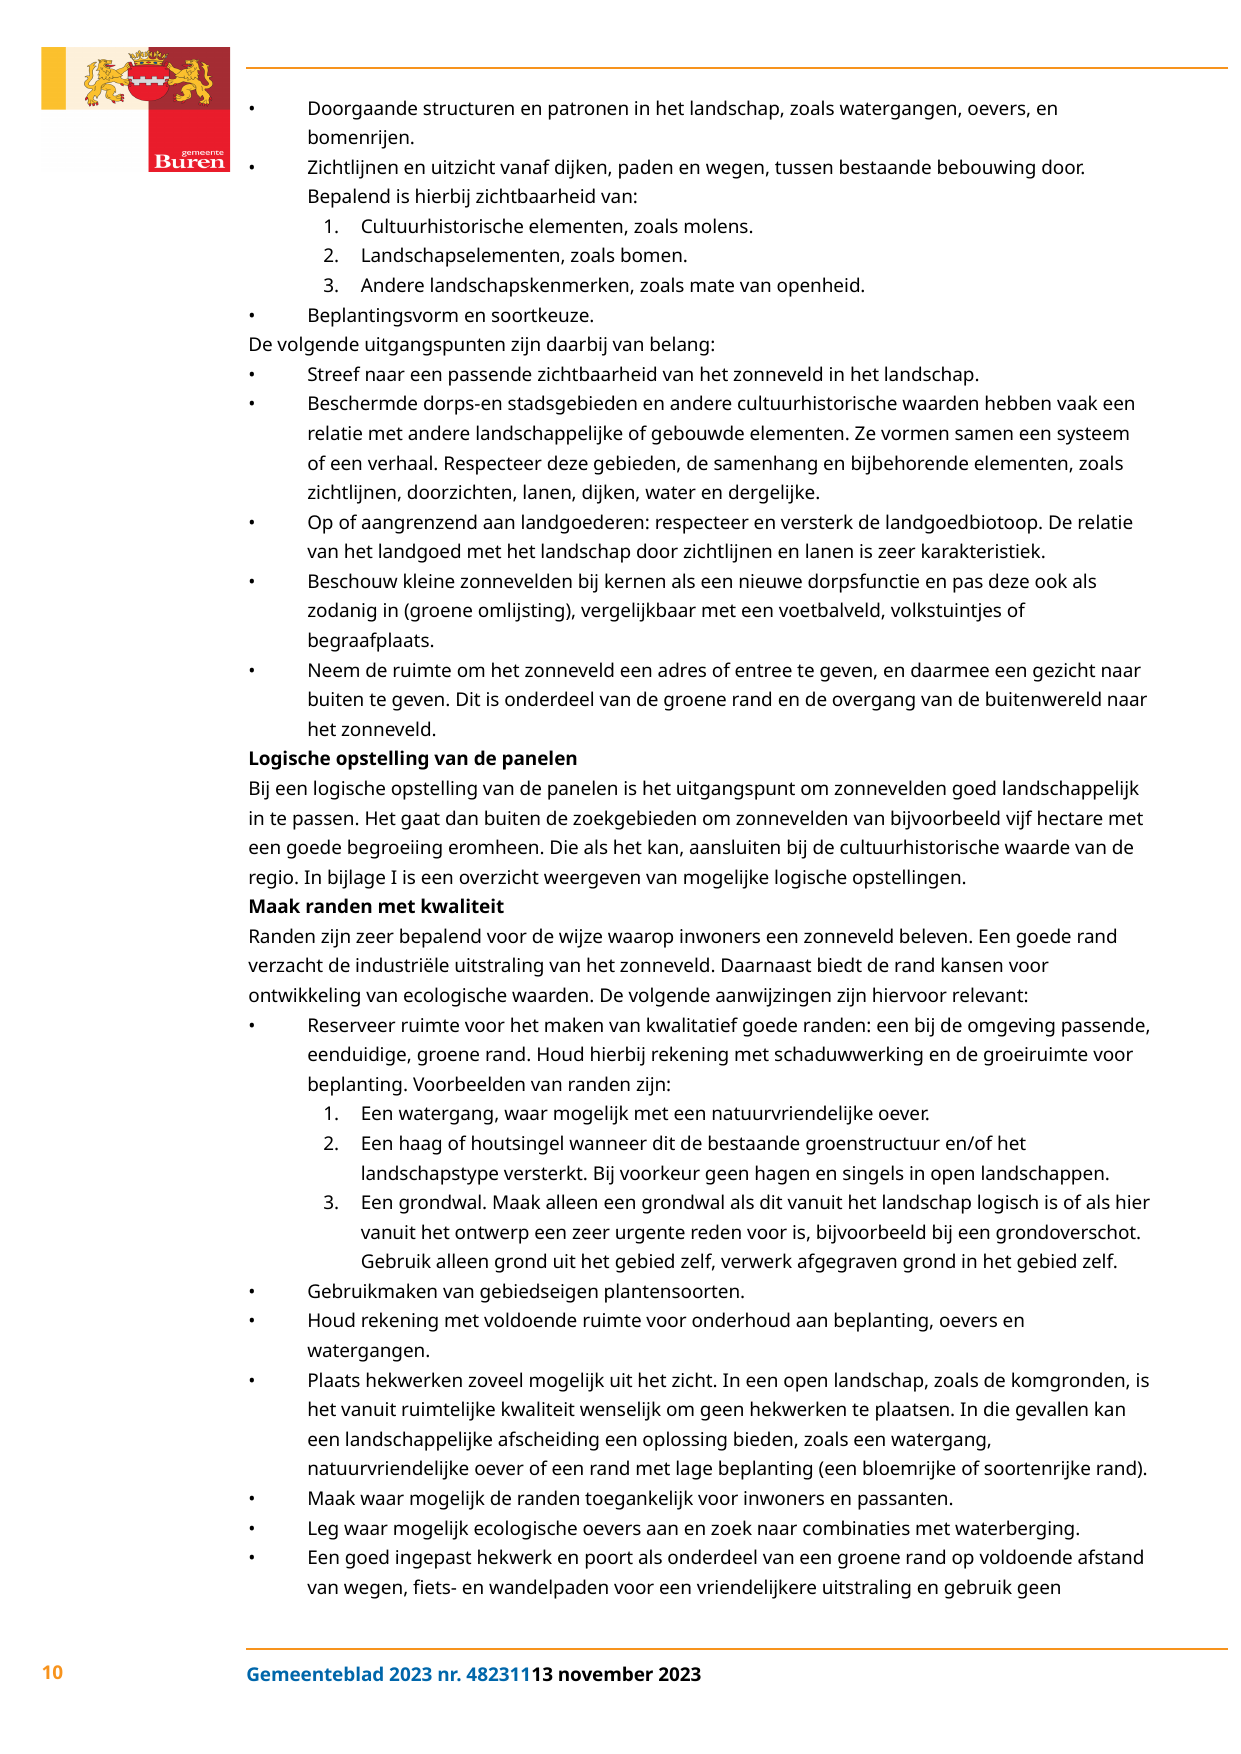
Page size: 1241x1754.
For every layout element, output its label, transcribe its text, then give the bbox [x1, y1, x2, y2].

list Beschouw kleine zonnevelden bij kernen als een nieuwe dorpsfunctie en pas deze ook als zodanig in (groene omlijsting), vergelijkbaar met een voetbalveld, volkstuintjes of begraafplaats. [248, 568, 1152, 653]
text De volgende uitgangspunten zijn daarbij van belang: [248, 331, 1152, 357]
list Cultuurhistorische elementen, zoals molens. [323, 213, 1152, 239]
list Streef naar een passende zichtbaarheid van het zonneveld in het landschap. [248, 361, 1152, 387]
list Zichtlijnen en uitzicht vanaf dijken, paden en wegen, tussen bestaande bebouwing door. Bepalend is hierbij zichtbaarheid van: [248, 154, 1152, 209]
text Randen zijn zeer bepalend voor de wijze waarop inwoners een zonneveld beleven. Een goede rand verzacht de industriële uitstraling van het zonneveld. Daarnaast biedt de rand kansen voor ontwikkeling van ecologische waarden. De volgende aanwijzingen zijn hiervoor relevant: [248, 923, 1152, 1008]
list Een goed ingepast hekwerk en poort als onderdeel van een groene rand op voldoende afstand van wegen, fiets- en wandelpaden voor een vriendelijkere uitstraling en gebruik geen [248, 1544, 1152, 1600]
list Een grondwal. Maak alleen een grondwal als dit vanuit het landschap logisch is of als hier vanuit het ontwerp een zeer urgente reden voor is, bijvoorbeeld bij een grondoverschot. Gebruik alleen grond uit het gebied zelf, verwerk afgegraven grond in het gebied zelf. [323, 1189, 1152, 1274]
list Neem de ruimte om het zonneveld een adres of entree te geven, en daarmee een gezicht naar buiten te geven. Dit is onderdeel van de groene rand en de overgang van de buitenwereld naar het zonneveld. [248, 657, 1152, 742]
list Reserveer ruimte voor het maken van kwalitatief goede randen: een bij de omgeving passende, eenduidige, groene rand. Houd hierbij rekening met schaduwwerking en de groeiruimte voor beplanting. Voorbeelden van randen zijn: [248, 1012, 1152, 1097]
list Beschermde dorps-en stadsgebieden en andere cultuurhistorische waarden hebben vaak een relatie met andere landschappelijke of gebouwde elementen. Ze vormen samen een systeem of een verhaal. Respecteer deze gebieden, de samenhang en bijbehorende elementen, zoals zichtlijnen, doorzichten, lanen, dijken, water en dergelijke. [248, 391, 1152, 505]
list Doorgaande structuren en patronen in het landschap, zoals watergangen, oevers, en bomenrijen. [248, 95, 1152, 150]
list Landschapselementen, zoals bomen. [323, 243, 1152, 268]
text Bij een logische opstelling van de panelen is het uitgangspunt om zonnevelden goed landschappelijk in te passen. Het gaat dan buiten de zoekgebieden om zonnevelden van bijvoorbeeld vijf hectare met een goede begroeiing eromheen. Die als het kan, aansluiten bij de cultuurhistorische waarde van de regio. In bijlage I is een overzicht weergeven van mogelijke logische opstellingen. [248, 775, 1152, 890]
list Leg waar mogelijk ecologische oevers aan en zoek naar combinaties met waterberging. [248, 1515, 1152, 1541]
list Andere landschapskenmerken, zoals mate van openheid. [323, 272, 1152, 298]
list Plaats hekwerken zoveel mogelijk uit het zicht. In een open landschap, zoals de komgronden, is het vanuit ruimtelijke kwaliteit wenselijk om geen hekwerken te plaatsen. In die gevallen kan een landschappelijke afscheiding een oplossing bieden, zoals een watergang, natuurvriendelijke oever of een rand met lage beplanting (een bloemrijke of soortenrijke rand). [248, 1367, 1152, 1481]
text Logische opstelling van de panelen [248, 746, 1152, 771]
picture [41, 47, 231, 172]
list Een watergang, waar mogelijk met een natuurvriendelijke oever. [323, 1101, 1152, 1126]
list Een haag of houtsingel wanneer dit de bestaande groenstructuur en/of het landschapstype versterkt. Bij voorkeur geen hagen en singels in open landschappen. [323, 1130, 1152, 1186]
list Gebruikmaken van gebiedseigen plantensoorten. [248, 1278, 1152, 1304]
list Beplantingsvorm en soortkeuze. [248, 302, 1152, 328]
list Op of aangrenzend aan landgoederen: respecteer en versterk de landgoedbiotoop. De relatie van het landgoed met het landschap door zichtlijnen en lanen is zeer karakteristiek. [248, 509, 1152, 564]
list Houd rekening met voldoende ruimte voor onderhoud aan beplanting, oevers en watergangen. [248, 1308, 1152, 1363]
list Maak waar mogelijk de randen toegankelijk voor inwoners en passanten. [248, 1485, 1152, 1511]
text Maak randen met kwaliteit [248, 893, 1152, 919]
